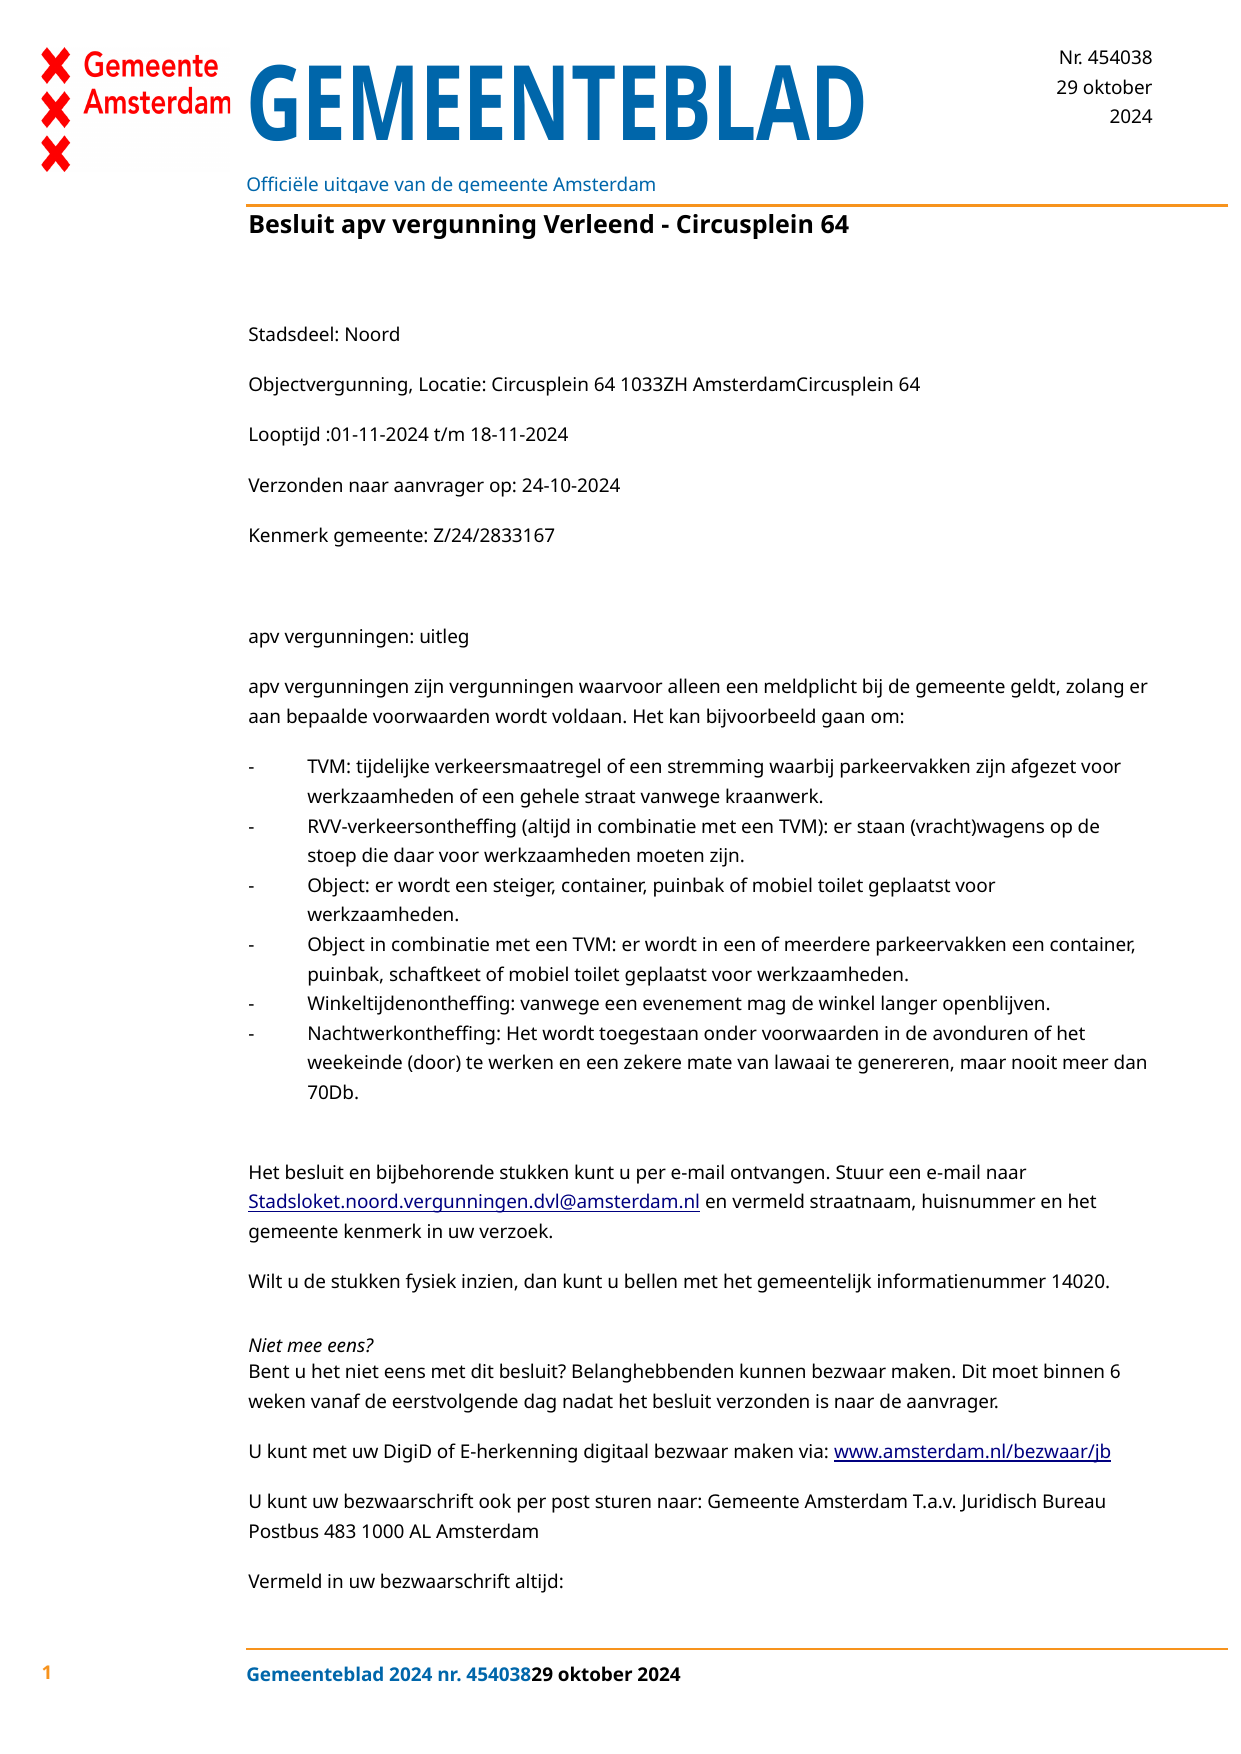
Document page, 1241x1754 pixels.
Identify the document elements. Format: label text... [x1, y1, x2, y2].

text apv vergunningen zijn vergunningen waarvoor alleen een meldplicht bij de gemeente geldt, zolang er aan bepaalde voorwaarden wordt voldaan. Het kan bijvoorbeeld gaan om: [248, 674, 1152, 729]
text Bent u het niet eens met dit besluit? Belanghebbenden kunnen bezwaar maken. Dit moet binnen 6 weken vanaf de eerstvolgende dag nadat het besluit verzonden is naar de aanvrager. [248, 1358, 1152, 1414]
list Winkeltijdenontheffing: vanwege een evenement mag de winkel langer openblijven. [248, 990, 1152, 1016]
text U kunt met uw DigiD of E-herkenning digitaal bezwaar maken via: www.amsterdam.nl/bezwaar/jb [248, 1438, 1152, 1464]
text U kunt uw bezwaarschrift ook per post sturen naar: Gemeente Amsterdam T.a.v. Juridisch Bureau Postbus 483 1000 AL Amsterdam [248, 1489, 1152, 1544]
text Looptijd :01-11-2024 t/m 18-11-2024 [248, 422, 1152, 447]
list Nachtwerkontheffing: Het wordt toegestaan onder voorwaarden in de avonduren of het weekeinde (door) te werken en een zekere mate van lawaai te genereren, maar nooit meer dan 70Db. [248, 1020, 1152, 1105]
text Stadsdeel: Noord [248, 321, 1152, 346]
list Object in combinatie met een TVM: er wordt in een of meerdere parkeervakken een container, puinbak, schaftkeet of mobiel toilet geplaatst voor werkzaamheden. [248, 931, 1152, 986]
text Wilt u de stukken fysiek inzien, dan kunt u bellen met het gemeentelijk informatienummer 14020. [248, 1269, 1152, 1294]
text Niet mee eens? [248, 1333, 1152, 1358]
list RVV-verkeersontheffing (altijd in combinatie met een TVM): er staan (vracht)wagens op de stoep die daar voor werkzaamheden moeten zijn. [248, 813, 1152, 868]
text apv vergunningen: uitleg [248, 623, 1152, 649]
list TVM: tijdelijke verkeersmaatregel of een stremming waarbij parkeervakken zijn afgezet voor werkzaamheden of een gehele straat vanwege kraanwerk. [248, 754, 1152, 809]
text Verzonden naar aanvrager op: 24-10-2024 [248, 472, 1152, 498]
text Het besluit en bijbehorende stukken kunt u per e-mail ontvangen. Stuur een e-mail naar Stadsloket.noord.vergunningen.dvl@amsterdam.nl en vermeld straatnaam, huisnummer en het gemeente kenmerk in uw verzoek. [248, 1159, 1152, 1244]
picture [41, 47, 231, 172]
text Objectvergunning, Locatie: Circusplein 64 1033ZH AmsterdamCircusplein 64 [248, 371, 1152, 397]
list Object: er wordt een steiger, container, puinbak of mobiel toilet geplaatst voor werkzaamheden. [248, 872, 1152, 927]
text Vermeld in uw bezwaarschrift altijd: [248, 1569, 1152, 1594]
text Kenmerk gemeente: Z/24/2833167 [248, 522, 1152, 548]
text Besluit apv vergunning Verleend - Circusplein 64 [248, 207, 1152, 241]
